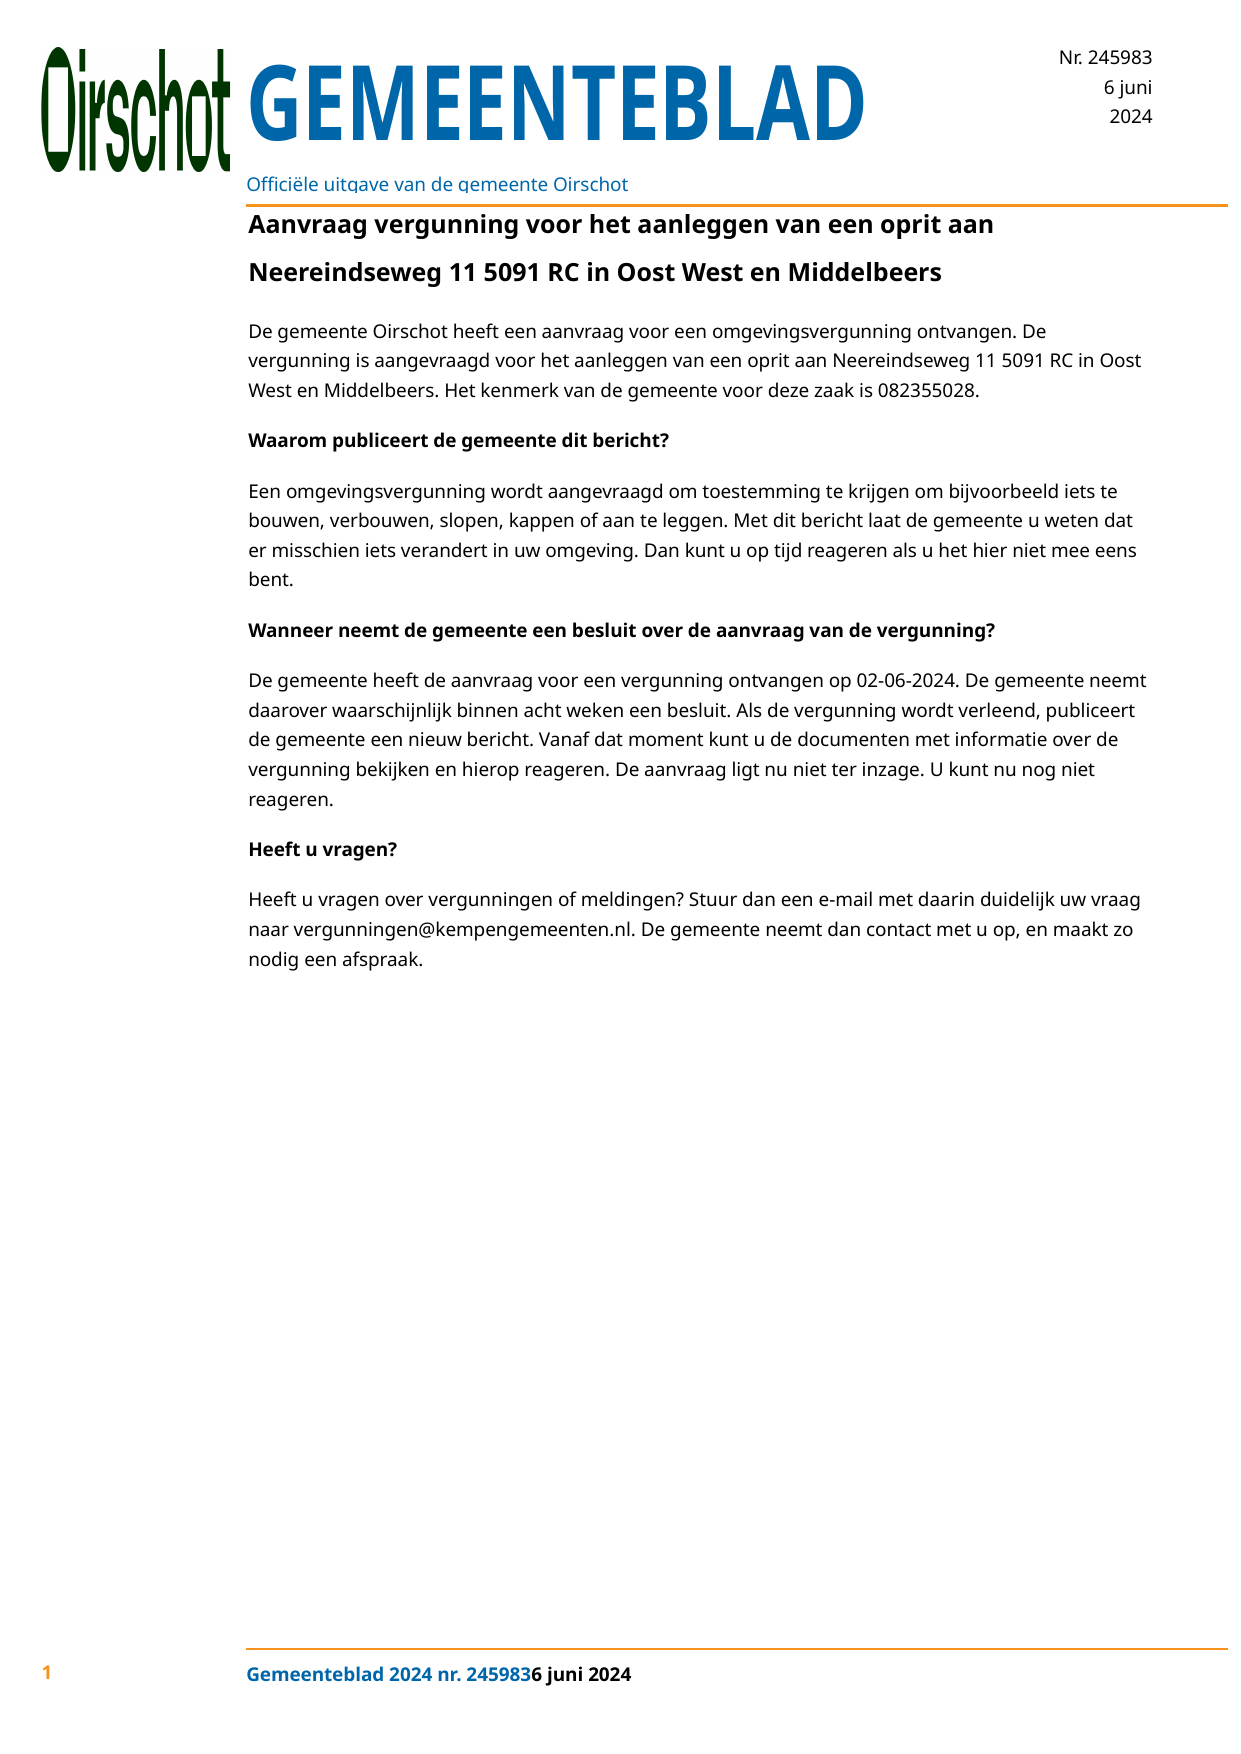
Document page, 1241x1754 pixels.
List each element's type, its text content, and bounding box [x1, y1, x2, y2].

text De gemeente Oirschot heeft een aanvraag voor een omgevingsvergunning ontvangen. De vergunning is aangevraagd voor het aanleggen van een oprit aan Neereindseweg 11 5091 RC in Oost West en Middelbeers. Het kenmerk van de gemeente voor deze zaak is 082355028. [248, 318, 1152, 403]
text Een omgevingsvergunning wordt aangevraagd om toestemming te krijgen om bijvoorbeeld iets te bouwen, verbouwen, slopen, kappen of aan te leggen. Met dit bericht laat de gemeente u weten dat er misschien iets verandert in uw omgeving. Dan kunt u op tijd reageren als u het hier niet mee eens bent. [248, 478, 1152, 592]
text De gemeente heeft de aanvraag voor een vergunning ontvangen op 02-06-2024. De gemeente neemt daarover waarschijnlijk binnen acht weken een besluit. Als de vergunning wordt verleend, publiceert de gemeente een nieuw bericht. Vanaf dat moment kunt u de documenten met informatie over de vergunning bekijken en hierop reageren. De aanvraag ligt nu niet ter inzage. U kunt nu nog niet reageren. [248, 667, 1152, 812]
text Aanvraag vergunning voor het aanleggen van een oprit aan Neereindseweg 11 5091 RC in Oost West en Middelbeers [248, 207, 1152, 288]
text Heeft u vragen? [248, 836, 1152, 862]
text Heeft u vragen over vergunningen of meldingen? Stuur dan een e-mail met daarin duidelijk uw vraag naar vergunningen@kempengemeenten.nl. De gemeente neemt dan contact met u op, en maakt zo nodig een afspraak. [248, 887, 1152, 972]
picture [41, 47, 231, 172]
text Waarom publiceert de gemeente dit bericht? [248, 427, 1152, 453]
text Wanneer neemt de gemeente een besluit over de aanvraag van de vergunning? [248, 617, 1152, 643]
